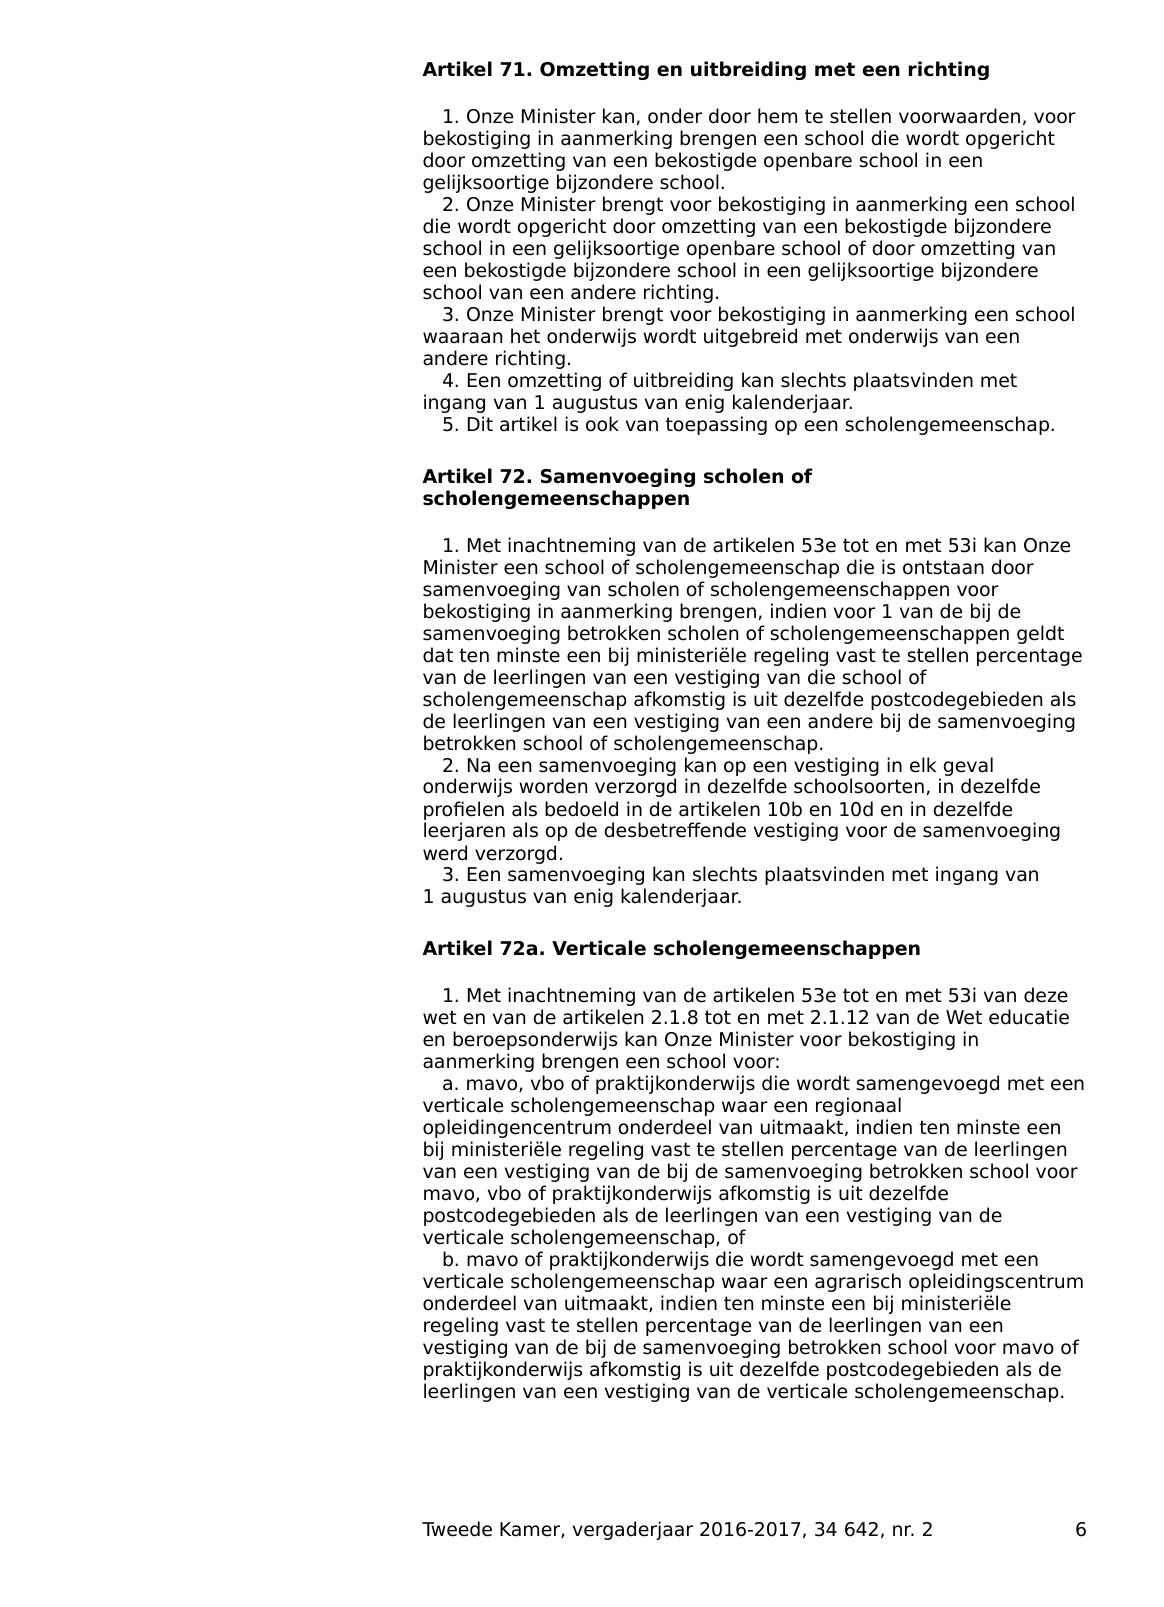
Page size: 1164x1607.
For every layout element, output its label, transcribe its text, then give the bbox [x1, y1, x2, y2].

text 5. Dit artikel is ook van toepassing op een scholengemeenschap. [422, 414, 1087, 436]
text 4. Een omzetting of uitbreiding kan slechts plaatsvinden met ingang van 1 augustus van enig kalenderjaar. [422, 370, 1087, 414]
text 1. Met inachtneming van de artikelen 53e tot en met 53i van deze wet en van de artikelen 2.1.8 tot en met 2.1.12 van de Wet educatie en beroepsonderwijs kan Onze Minister voor bekostiging in aanmerking brengen een school voor: [422, 985, 1087, 1073]
subtitle Artikel 72. Samenvoeging scholen of scholengemeenschappen [422, 466, 1087, 510]
text 1. Met inachtneming van de artikelen 53e tot en met 53i kan Onze Minister een school of scholengemeenschap die is ontstaan door samenvoeging van scholen of scholengemeenschappen voor bekostiging in aanmerking brengen, indien voor 1 van de bij de samenvoeging betrokken scholen of scholengemeenschappen geldt dat ten minste een bij ministeriële regeling vast te stellen percentage van de leerlingen van een vestiging van die school of scholengemeenschap afkomstig is uit dezelfde postcodegebieden als de leerlingen van een vestiging van een andere bij de samenvoeging betrokken school of scholengemeenschap. [422, 535, 1087, 754]
subtitle Artikel 72a. Verticale scholengemeenschappen [422, 938, 1087, 960]
text 3. Onze Minister brengt voor bekostiging in aanmerking een school waaraan het onderwijs wordt uitgebreid met onderwijs van een andere richting. [422, 304, 1087, 370]
text a. mavo, vbo of praktijkonderwijs die wordt samengevoegd met een verticale scholengemeenschap waar een regionaal opleidingencentrum onderdeel van uitmaakt, indien ten minste een bij ministeriële regeling vast te stellen percentage van de leerlingen van een vestiging van de bij de samenvoeging betrokken school voor mavo, vbo of praktijkonderwijs afkomstig is uit dezelfde postcodegebieden als de leerlingen van een vestiging van de verticale scholengemeenschap, of [422, 1073, 1087, 1249]
text 2. Na een samenvoeging kan op een vestiging in elk geval onderwijs worden verzorgd in dezelfde schoolsoorten, in dezelfde profielen als bedoeld in de artikelen 10b en 10d en in dezelfde leerjaren als op de desbetreffende vestiging voor de samenvoeging werd verzorgd. [422, 754, 1087, 864]
subtitle Artikel 71. Omzetting en uitbreiding met een richting [422, 59, 1087, 81]
text 2. Onze Minister brengt voor bekostiging in aanmerking een school die wordt opgericht door omzetting van een bekostigde bijzondere school in een gelijksoortige openbare school of door omzetting van een bekostigde bijzondere school in een gelijksoortige bijzondere school van een andere richting. [422, 194, 1087, 304]
text b. mavo of praktijkonderwijs die wordt samengevoegd met een verticale scholengemeenschap waar een agrarisch opleidingscentrum onderdeel van uitmaakt, indien ten minste een bij ministeriële regeling vast te stellen percentage van de leerlingen van een vestiging van de bij de samenvoeging betrokken school voor mavo of praktijkonderwijs afkomstig is uit dezelfde postcodegebieden als de leerlingen van een vestiging van de verticale scholengemeenschap. [422, 1249, 1087, 1403]
text 1. Onze Minister kan, onder door hem te stellen voorwaarden, voor bekostiging in aanmerking brengen een school die wordt opgericht door omzetting van een bekostigde openbare school in een gelijksoortige bijzondere school. [422, 106, 1087, 194]
text 3. Een samenvoeging kan slechts plaatsvinden met ingang van 1 augustus van enig kalenderjaar. [422, 864, 1087, 908]
